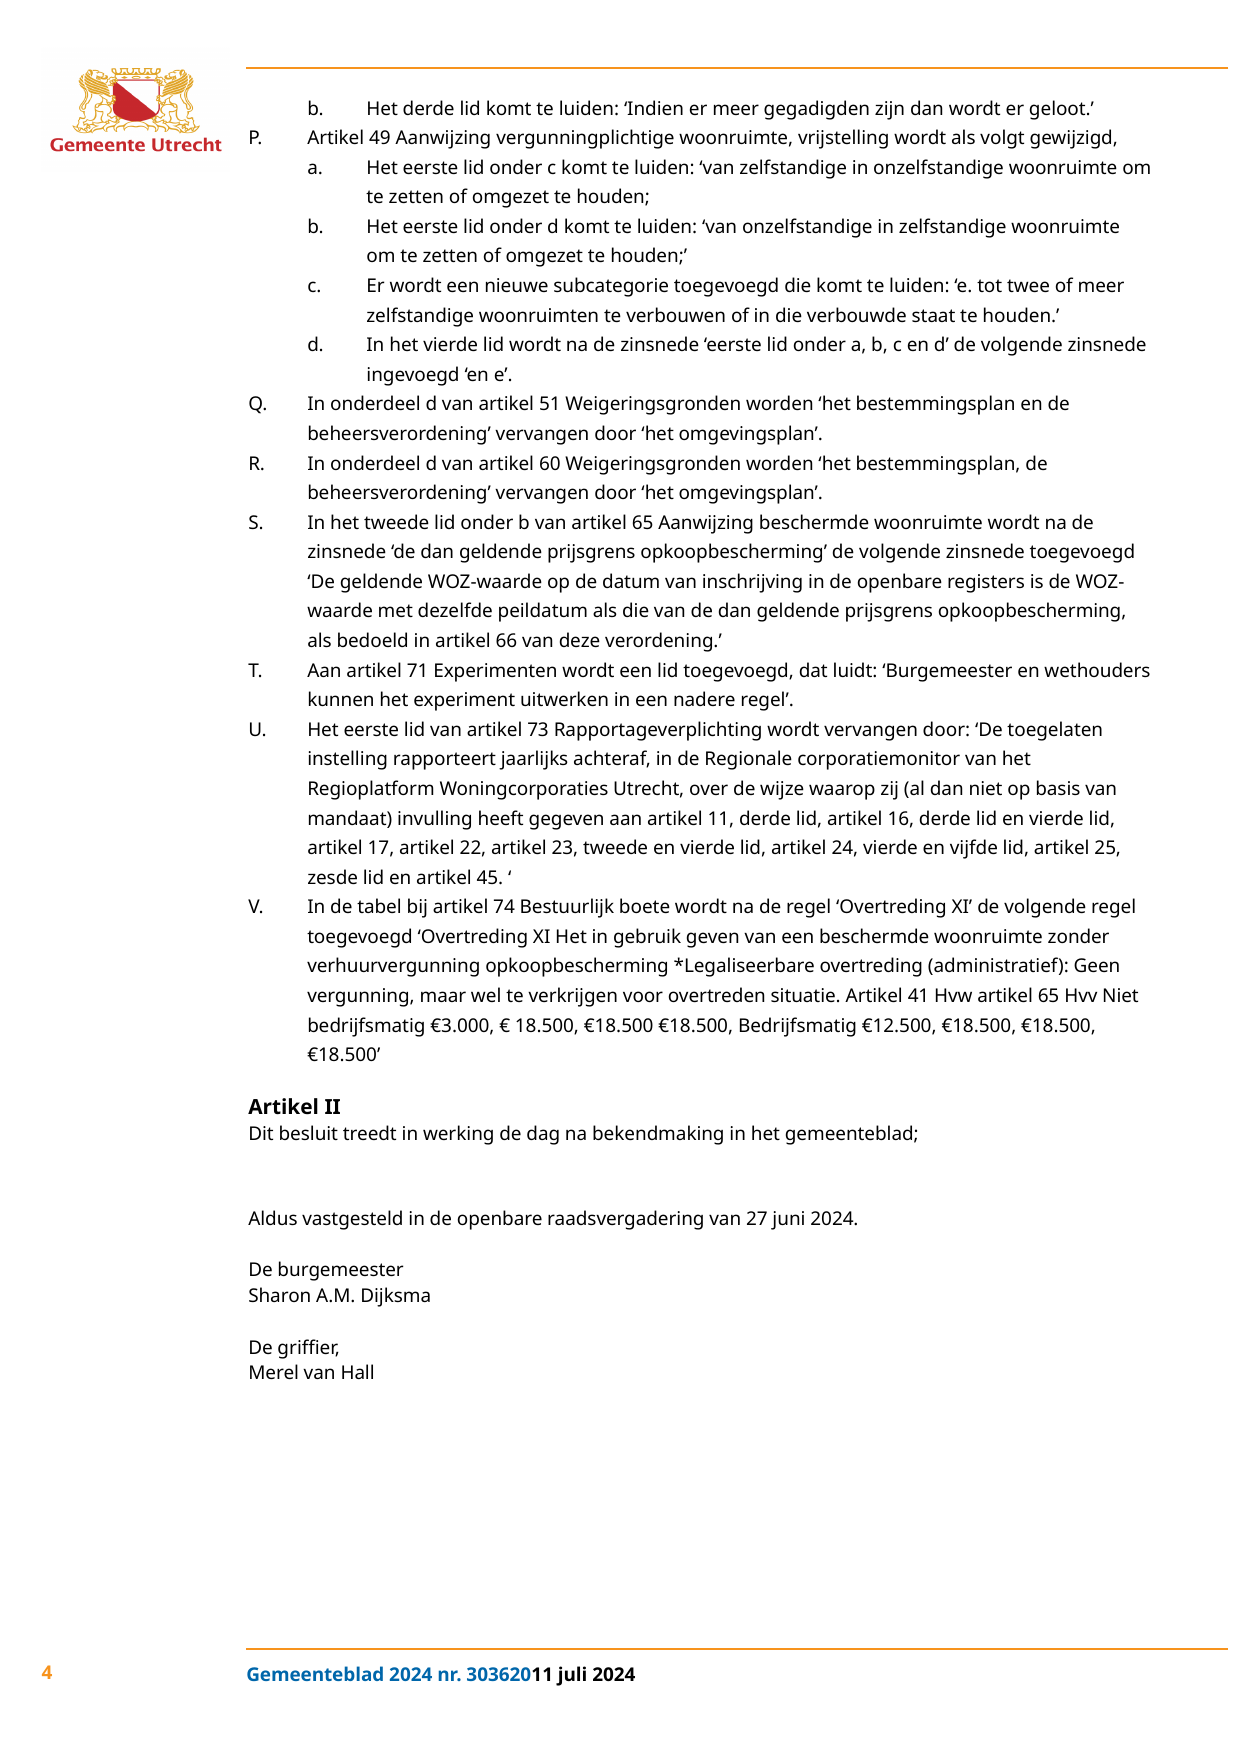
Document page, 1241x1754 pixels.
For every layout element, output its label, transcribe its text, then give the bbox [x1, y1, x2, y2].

list Het eerste lid onder d komt te luiden: ‘van onzelfstandige in zelfstandige woonruimte om te zetten of omgezet te houden;’ [307, 213, 1152, 268]
list Het eerste lid onder c komt te luiden: ‘van zelfstandige in onzelfstandige woonruimte om te zetten of omgezet te houden; [307, 154, 1152, 209]
picture [41, 47, 231, 172]
list Het derde lid komt te luiden: ‘Indien er meer gegadigden zijn dan wordt er geloot.’ [307, 95, 1152, 121]
text De griffier, [248, 1334, 1152, 1359]
text Dit besluit treedt in werking de dag na bekendmaking in het gemeenteblad; [248, 1120, 1152, 1146]
list In het vierde lid wordt na de zinsnede ‘eerste lid onder a, b, c en d’ de volgende zinsnede ingevoegd ‘en e’. [307, 331, 1152, 387]
text Aldus vastgesteld in de openbare raadsvergadering van 27 juni 2024. [248, 1205, 1152, 1231]
list Het eerste lid van artikel 73 Rapportageverplichting wordt vervangen door: ‘De toegelaten instelling rapporteert jaarlijks achteraf, in de Regionale corporatiemonitor van het Regioplatform Woningcorporaties Utrecht, over de wijze waarop zij (al dan niet op basis van mandaat) invulling heeft gegeven aan artikel 11, derde lid, artikel 16, derde lid en vierde lid, artikel 17, artikel 22, artikel 23, tweede en vierde lid, artikel 24, vierde en vijfde lid, artikel 25, zesde lid en artikel 45. ‘ [248, 716, 1152, 890]
text Merel van Hall [248, 1359, 1152, 1385]
list In de tabel bij artikel 74 Bestuurlijk boete wordt na de regel ‘Overtreding XI’ de volgende regel toegevoegd ‘Overtreding XI Het in gebruik geven van een beschermde woonruimte zonder verhuurvergunning opkoopbescherming *Legaliseerbare overtreding (administratief): Geen vergunning, maar wel te verkrijgen voor overtreden situatie. Artikel 41 Hvw artikel 65 Hvv Niet bedrijfsmatig €3.000, € 18.500, €18.500 €18.500, Bedrijfsmatig €12.500, €18.500, €18.500, €18.500’ [248, 893, 1152, 1067]
list Artikel 49 Aanwijzing vergunningplichtige woonruimte, vrijstelling wordt als volgt gewijzigd, [248, 124, 1152, 150]
text Sharon A.M. Dijksma [248, 1282, 1152, 1308]
text Artikel II [248, 1092, 1152, 1120]
text De burgemeester [248, 1257, 1152, 1282]
list Er wordt een nieuwe subcategorie toegevoegd die komt te luiden: ‘e. tot twee of meer zelfstandige woonruimten te verbouwen of in die verbouwde staat te houden.’ [307, 272, 1152, 328]
list Aan artikel 71 Experimenten wordt een lid toegevoegd, dat luidt: ‘Burgemeester en wethouders kunnen het experiment uitwerken in een nadere regel’. [248, 657, 1152, 712]
list In onderdeel d van artikel 51 Weigeringsgronden worden ‘het bestemmingsplan en de beheersverordening’ vervangen door ‘het omgevingsplan’. [248, 391, 1152, 446]
list In het tweede lid onder b van artikel 65 Aanwijzing beschermde woonruimte wordt na de zinsnede ‘de dan geldende prijsgrens opkoopbescherming’ de volgende zinsnede toegevoegd ‘De geldende WOZ-waarde op de datum van inschrijving in de openbare registers is de WOZ-waarde met dezelfde peildatum als die van de dan geldende prijsgrens opkoopbescherming, als bedoeld in artikel 66 van deze verordening.’ [248, 509, 1152, 653]
list In onderdeel d van artikel 60 Weigeringsgronden worden ‘het bestemmingsplan, de beheersverordening’ vervangen door ‘het omgevingsplan’. [248, 450, 1152, 505]
